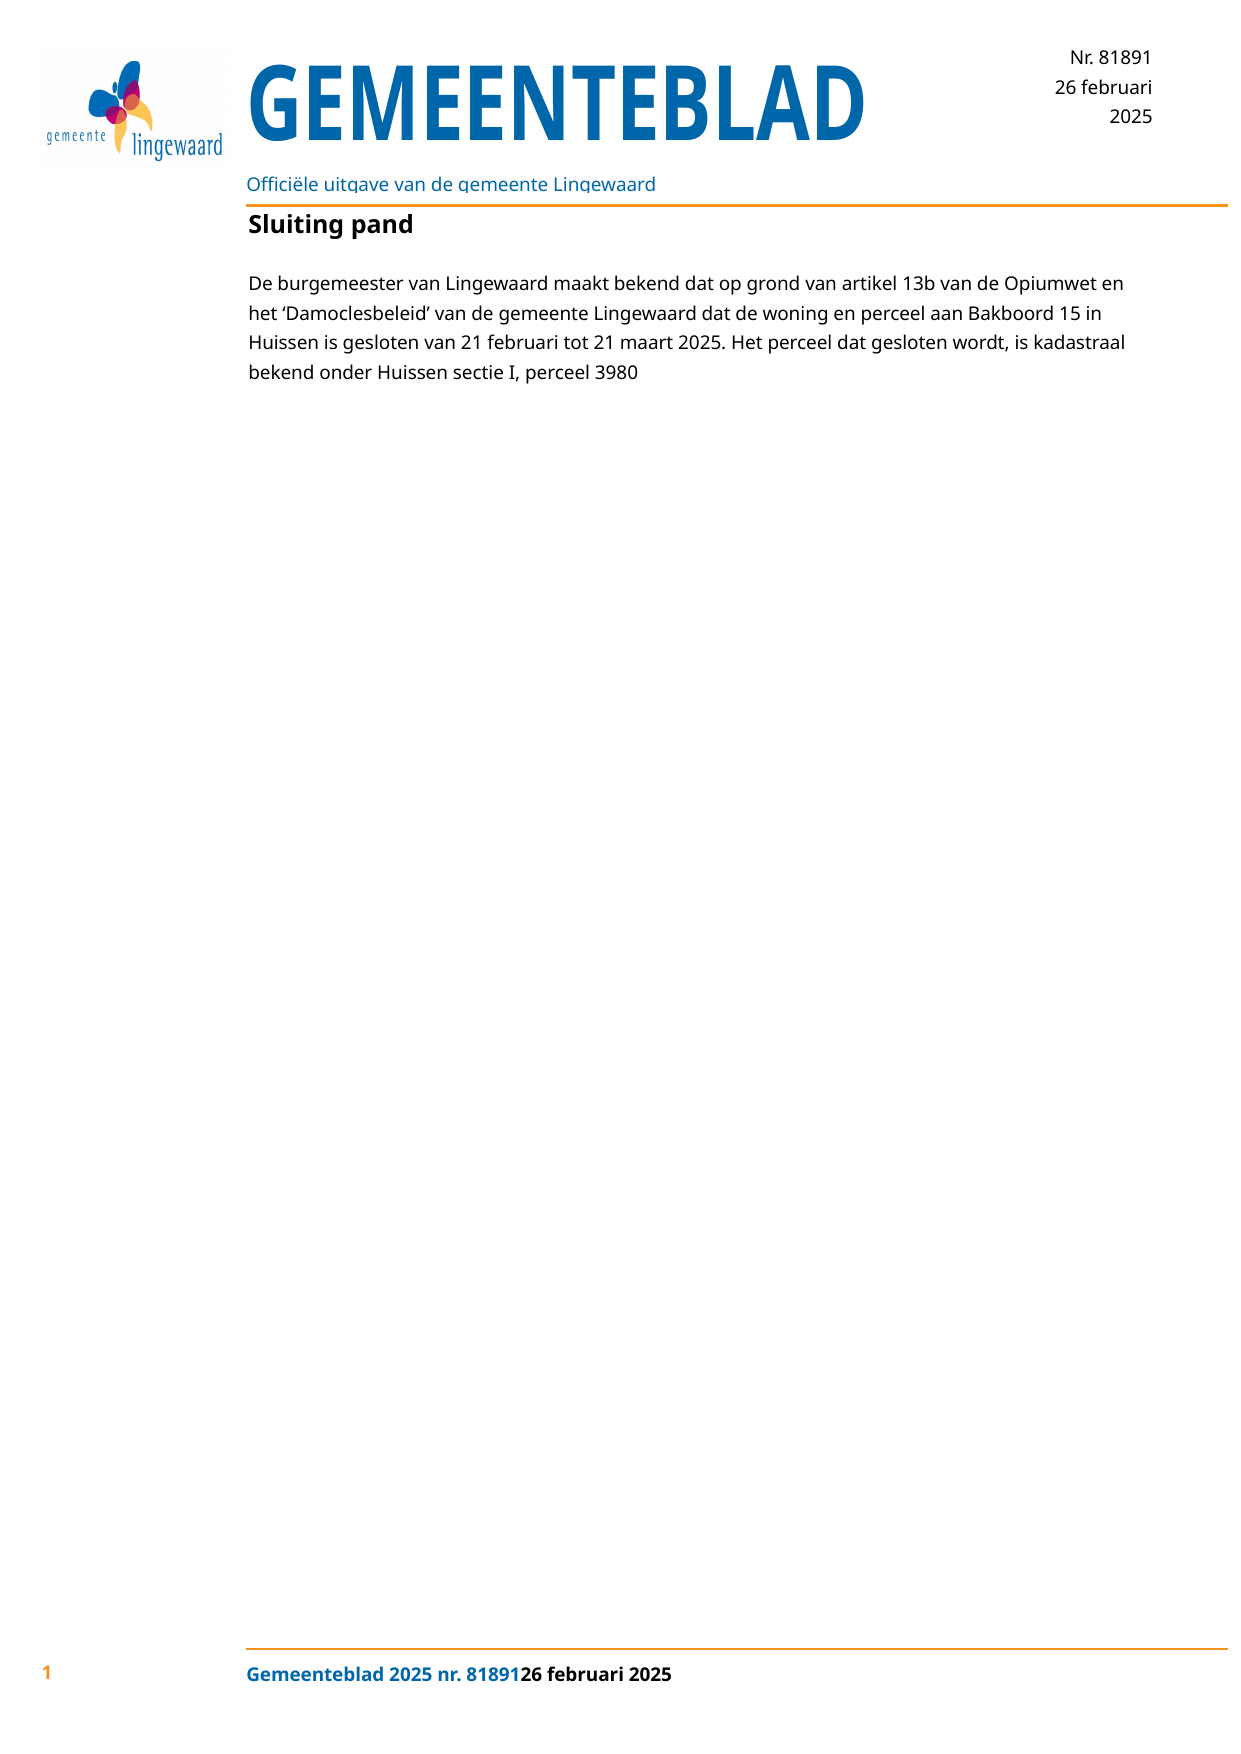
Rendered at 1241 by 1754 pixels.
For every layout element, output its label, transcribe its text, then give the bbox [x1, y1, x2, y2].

picture [41, 47, 231, 172]
text De burgemeester van Lingewaard maakt bekend dat op grond van artikel 13b van de Opiumwet en het ‘Damoclesbeleid’ van de gemeente Lingewaard dat de woning en perceel aan Bakboord 15 in Huissen is gesloten van 21 februari tot 21 maart 2025. Het perceel dat gesloten wordt, is kadastraal bekend onder Huissen sectie I, perceel 3980 [248, 270, 1152, 385]
text Sluiting pand [248, 207, 1152, 241]
